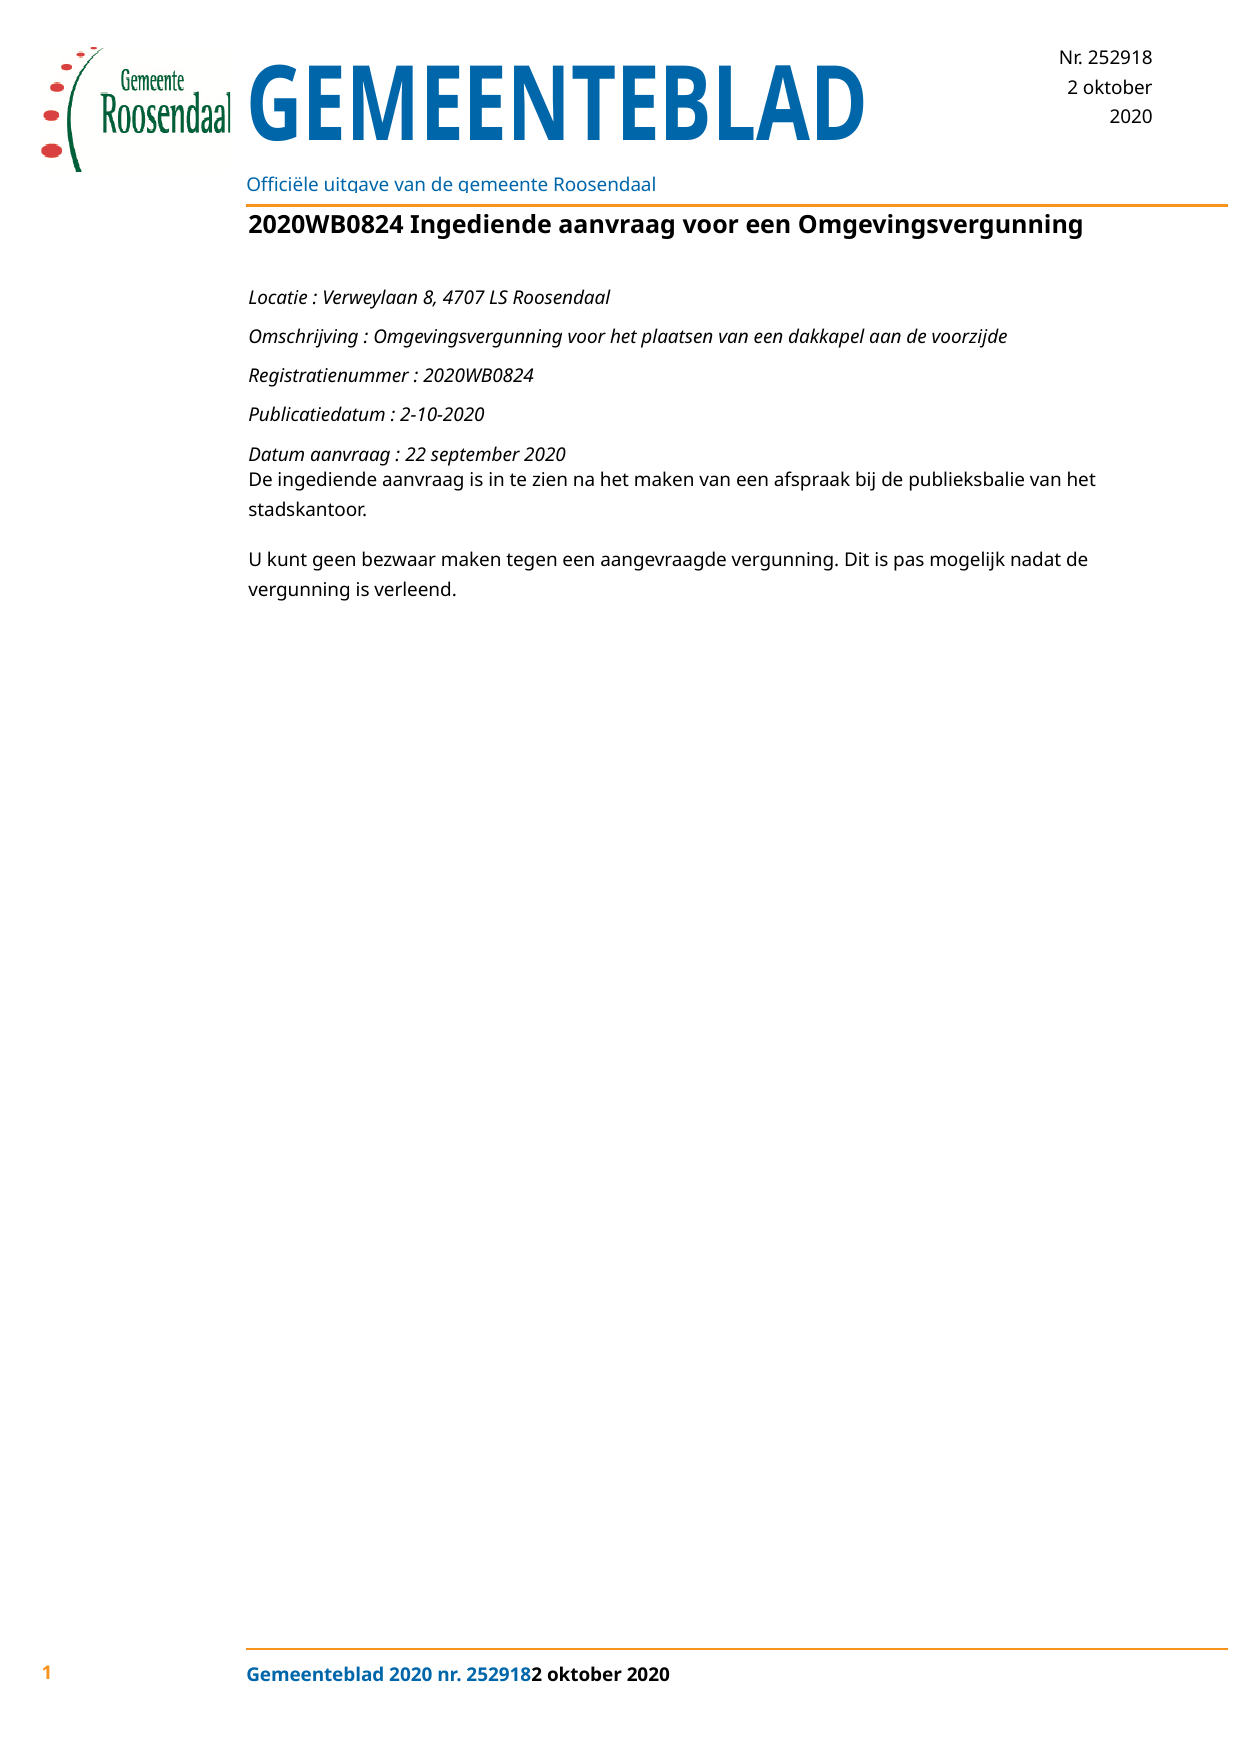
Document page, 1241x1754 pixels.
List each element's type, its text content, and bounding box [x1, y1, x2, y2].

picture [41, 47, 231, 172]
text De ingediende aanvraag is in te zien na het maken van een afspraak bij de publieksbalie van het stadskantoor. [248, 467, 1152, 522]
text Omschrijving : Omgevingsvergunning voor het plaatsen van een dakkapel aan de voorzijde [248, 323, 1152, 349]
text U kunt geen bezwaar maken tegen een aangevraagde vergunning. Dit is pas mogelijk nadat de vergunning is verleend. [248, 547, 1152, 602]
text Publicatiedatum : 2-10-2020 [248, 402, 1152, 427]
text Registratienummer : 2020WB0824 [248, 362, 1152, 388]
text Locatie : Verweylaan 8, 4707 LS Roosendaal [248, 284, 1152, 309]
text Datum aanvraag : 22 september 2020 [248, 441, 1152, 467]
text 2020WB0824 Ingediende aanvraag voor een Omgevingsvergunning [248, 207, 1152, 241]
